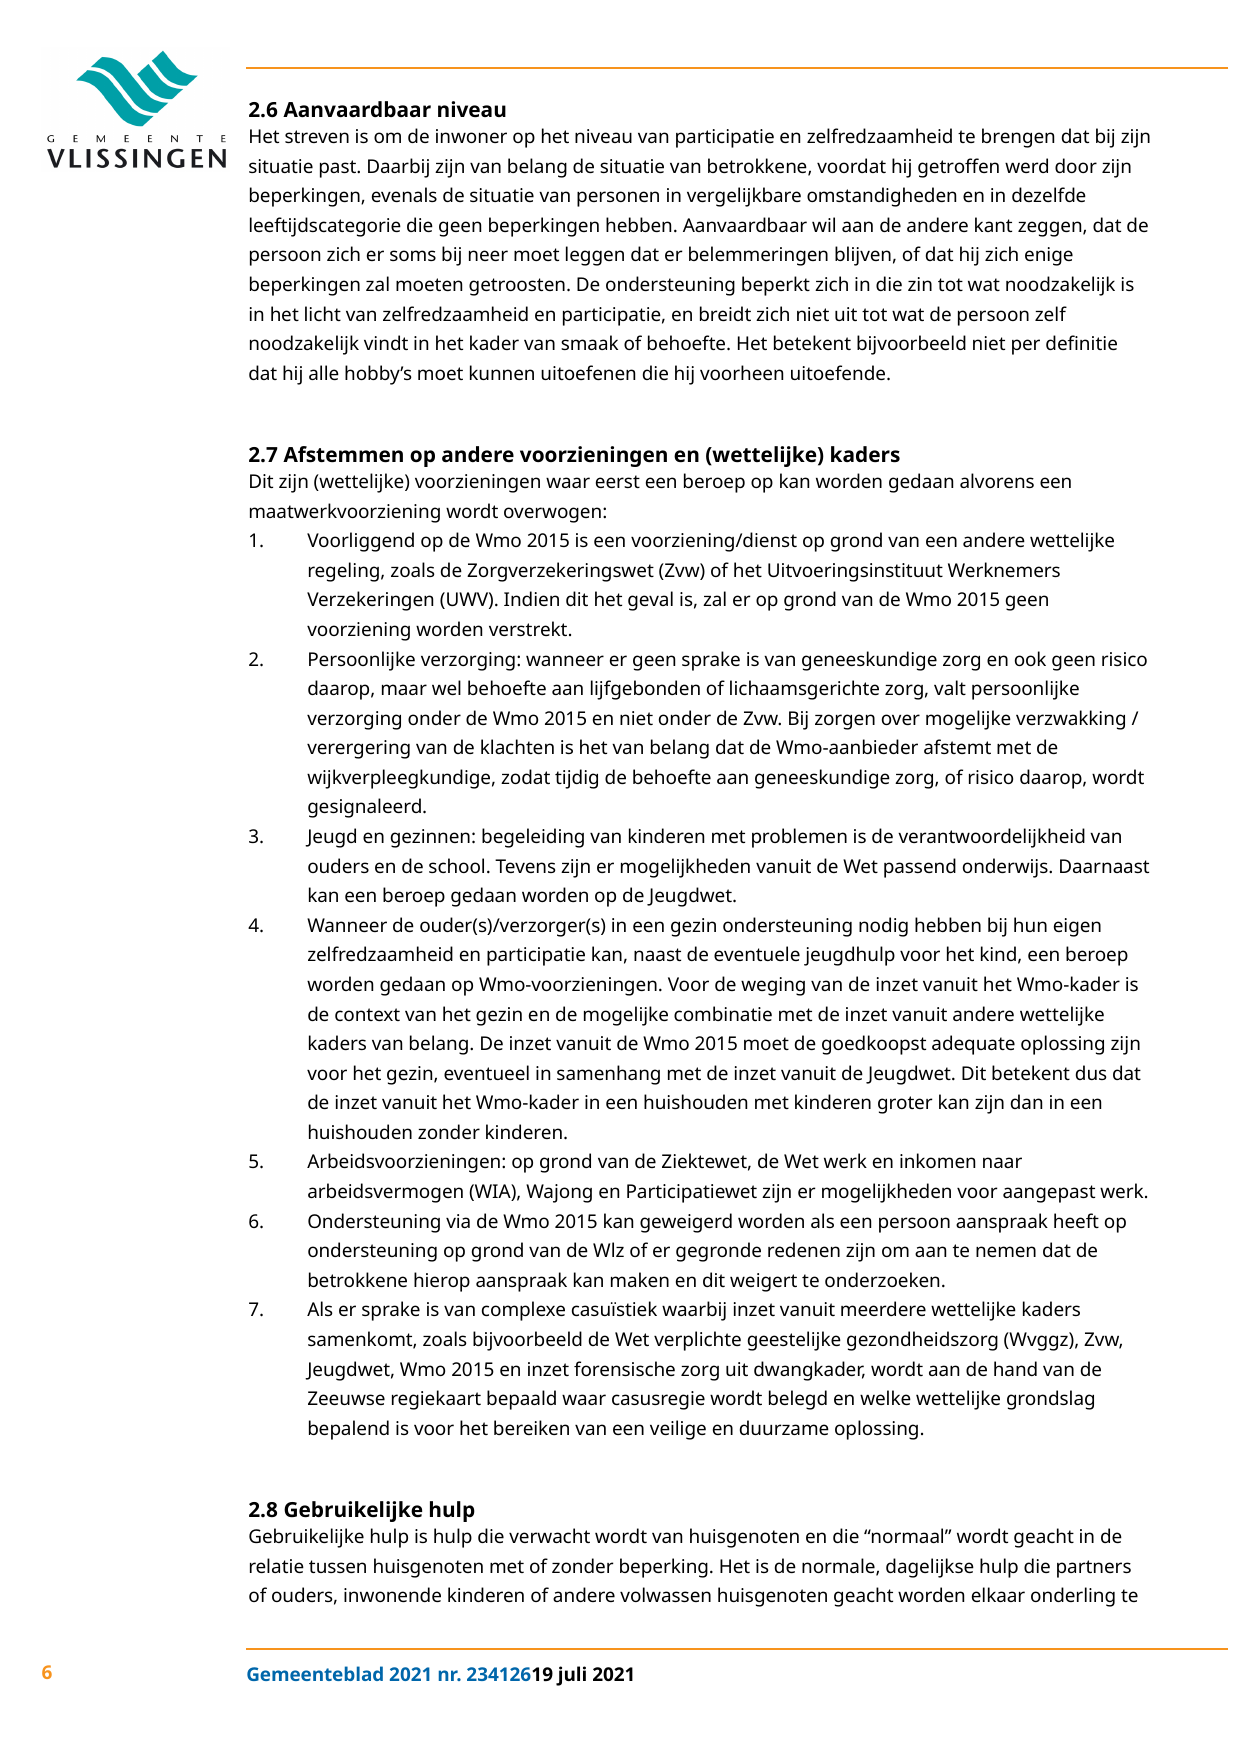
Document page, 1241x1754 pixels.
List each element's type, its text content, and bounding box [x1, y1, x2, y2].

picture [41, 47, 231, 172]
text Gebruikelijke hulp is hulp die verwacht wordt van huisgenoten en die “normaal” wordt geacht in de relatie tussen huisgenoten met of zonder beperking. Het is de normale, dagelijkse hulp die partners of ouders, inwonende kinderen of andere volwassen huisgenoten geacht worden elkaar onderling te [248, 1523, 1152, 1608]
list Persoonlijke verzorging: wanneer er geen sprake is van geneeskundige zorg en ook geen risico daarop, maar wel behoefte aan lijfgebonden of lichaamsgerichte zorg, valt persoonlijke verzorging onder de Wmo 2015 en niet onder de Zvw. Bij zorgen over mogelijke verzwakking / verergering van de klachten is het van belang dat de Wmo-aanbieder afstemt met de wijkverpleegkundige, zodat tijdig de behoefte aan geneeskundige zorg, of risico daarop, wordt gesignaleerd. [248, 646, 1152, 819]
text 2.6 Aanvaardbaar niveau [248, 95, 1152, 123]
text Dit zijn (wettelijke) voorzieningen waar eerst een beroep op kan worden gedaan alvorens een maatwerkvoorziening wordt overwogen: [248, 468, 1152, 524]
text 2.7 Afstemmen op andere voorzieningen en (wettelijke) kaders [248, 440, 1152, 468]
text 2.8 Gebruikelijke hulp [248, 1495, 1152, 1523]
text Het streven is om de inwoner op het niveau van participatie en zelfredzaamheid te brengen dat bij zijn situatie past. Daarbij zijn van belang de situatie van betrokkene, voordat hij getroffen werd door zijn beperkingen, evenals de situatie van personen in vergelijkbare omstandigheden en in dezelfde leeftijdscategorie die geen beperkingen hebben. Aanvaardbaar wil aan de andere kant zeggen, dat de persoon zich er soms bij neer moet leggen dat er belemmeringen blijven, of dat hij zich enige beperkingen zal moeten getroosten. De ondersteuning beperkt zich in die zin tot wat noodzakelijk is in het licht van zelfredzaamheid en participatie, en breidt zich niet uit tot wat de persoon zelf noodzakelijk vindt in het kader van smaak of behoefte. Het betekent bijvoorbeeld niet per definitie dat hij alle hobby’s moet kunnen uitoefenen die hij voorheen uitoefende. [248, 123, 1152, 386]
list Voorliggend op de Wmo 2015 is een voorziening/dienst op grond van een andere wettelijke regeling, zoals de Zorgverzekeringswet (Zvw) of het Uitvoeringsinstituut Werknemers Verzekeringen (UWV). Indien dit het geval is, zal er op grond van de Wmo 2015 geen voorziening worden verstrekt. [248, 527, 1152, 642]
list Jeugd en gezinnen: begeleiding van kinderen met problemen is de verantwoordelijkheid van ouders en de school. Tevens zijn er mogelijkheden vanuit de Wet passend onderwijs. Daarnaast kan een beroep gedaan worden op de Jeugdwet. [248, 823, 1152, 908]
list Als er sprake is van complexe casuïstiek waarbij inzet vanuit meerdere wettelijke kaders samenkomt, zoals bijvoorbeeld de Wet verplichte geestelijke gezondheidszorg (Wvggz), Zvw, Jeugdwet, Wmo 2015 en inzet forensische zorg uit dwangkader, wordt aan de hand van de Zeeuwse regiekaart bepaald waar casusregie wordt belegd en welke wettelijke grondslag bepalend is voor het bereiken van een veilige en duurzame oplossing. [248, 1297, 1152, 1441]
list Wanneer de ouder(s)/verzorger(s) in een gezin ondersteuning nodig hebben bij hun eigen zelfredzaamheid en participatie kan, naast de eventuele jeugdhulp voor het kind, een beroep worden gedaan op Wmo-voorzieningen. Voor de weging van de inzet vanuit het Wmo-kader is de context van het gezin en de mogelijke combinatie met de inzet vanuit andere wettelijke kaders van belang. De inzet vanuit de Wmo 2015 moet de goedkoopst adequate oplossing zijn voor het gezin, eventueel in samenhang met de inzet vanuit de Jeugdwet. Dit betekent dus dat de inzet vanuit het Wmo-kader in een huishouden met kinderen groter kan zijn dan in een huishouden zonder kinderen. [248, 912, 1152, 1145]
list Ondersteuning via de Wmo 2015 kan geweigerd worden als een persoon aanspraak heeft op ondersteuning op grond van de Wlz of er gegronde redenen zijn om aan te nemen dat de betrokkene hierop aanspraak kan maken en dit weigert te onderzoeken. [248, 1208, 1152, 1293]
list Arbeidsvoorzieningen: op grond van de Ziektewet, de Wet werk en inkomen naar arbeidsvermogen (WIA), Wajong en Participatiewet zijn er mogelijkheden voor aangepast werk. [248, 1149, 1152, 1204]
